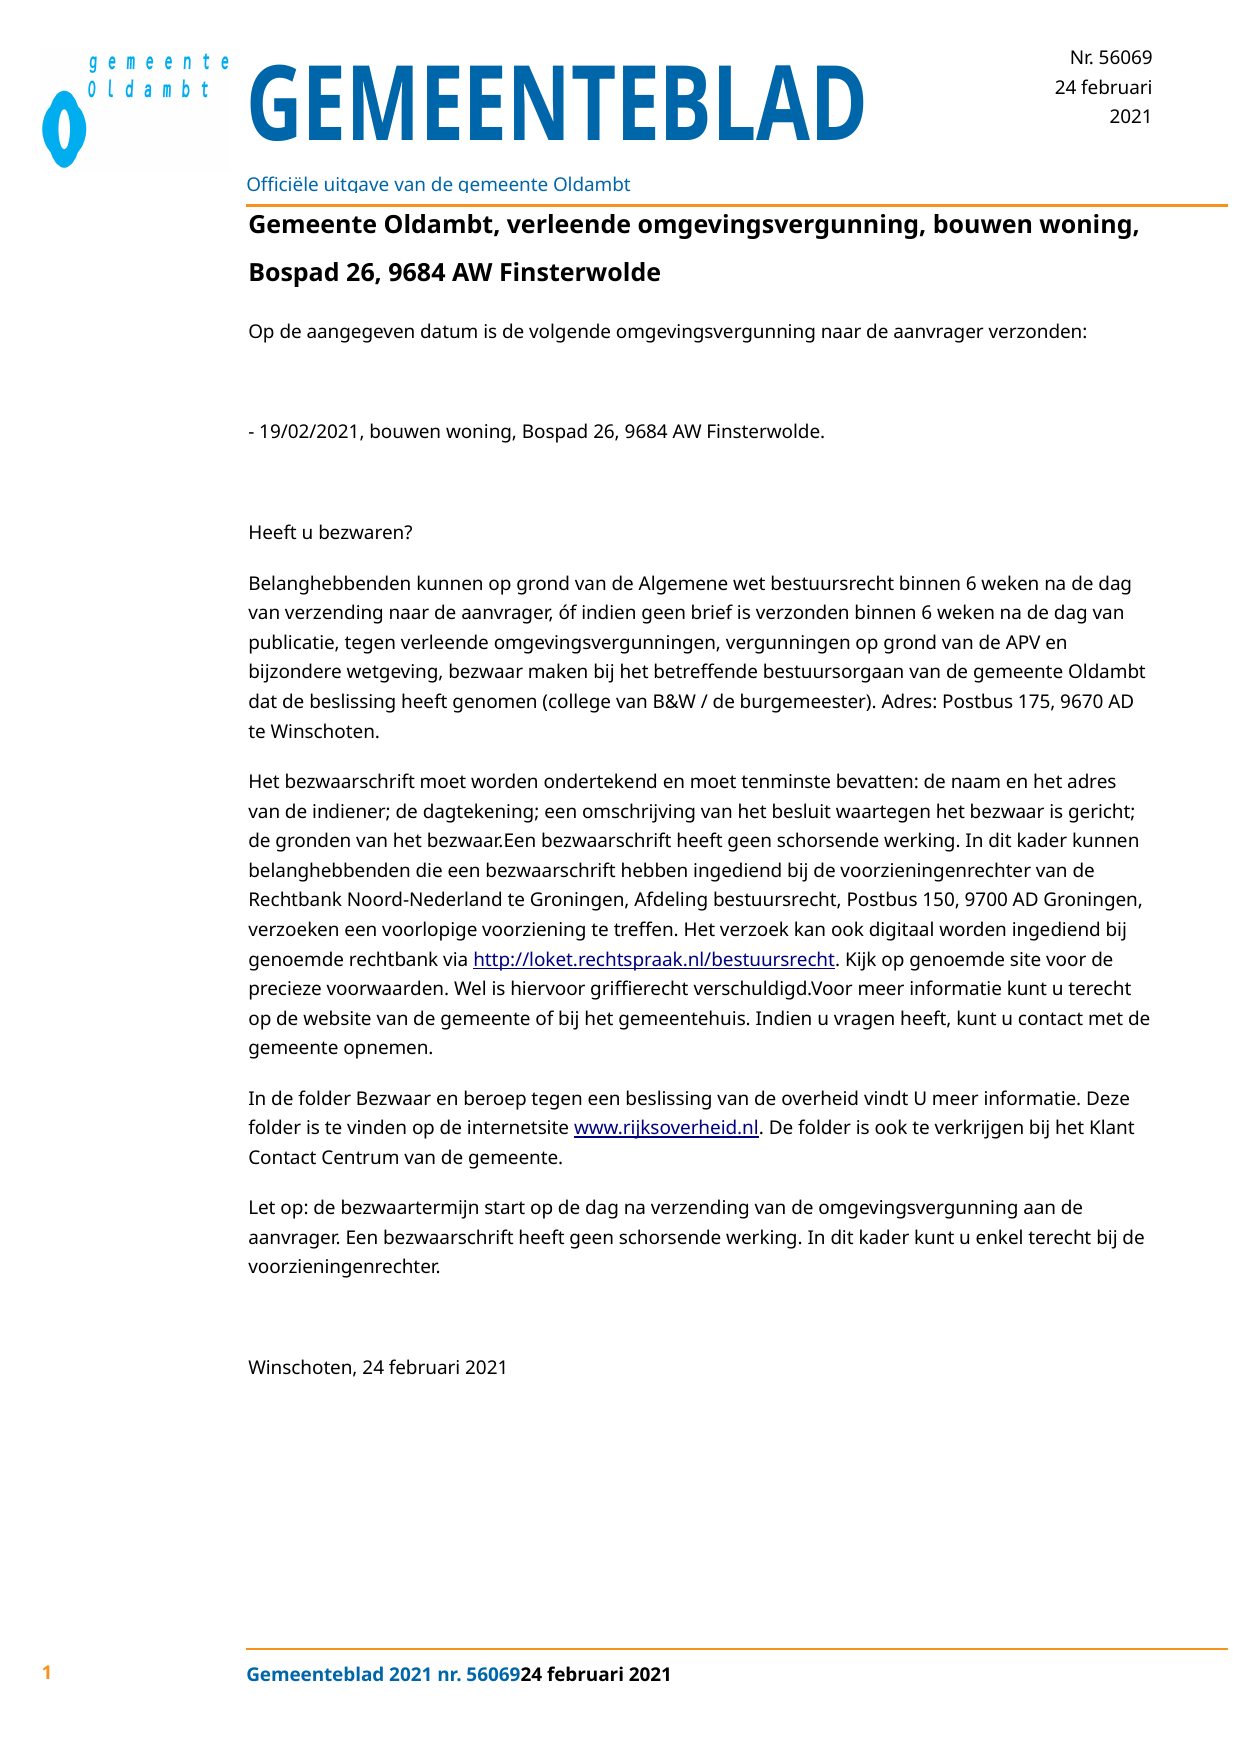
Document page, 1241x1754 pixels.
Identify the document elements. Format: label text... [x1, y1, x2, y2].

text Belanghebbenden kunnen op grond van de Algemene wet bestuursrecht binnen 6 weken na de dag van verzending naar de aanvrager, óf indien geen brief is verzonden binnen 6 weken na de dag van publicatie, tegen verleende omgevingsvergunningen, vergunningen op grond van de APV en bijzondere wetgeving, bezwaar maken bij het betreffende bestuursorgaan van de gemeente Oldambt dat de beslissing heeft genomen (college van B&W / de burgemeester). Adres: Postbus 175, 9670 AD te Winschoten. [248, 570, 1152, 744]
text In de folder Bezwaar en beroep tegen een beslissing van de overheid vindt U meer informatie. Deze folder is te vinden op de internetsite www.rijksoverheid.nl. De folder is ook te verkrijgen bij het Klant Contact Centrum van de gemeente. [248, 1085, 1152, 1170]
text - 19/02/2021, bouwen woning, Bospad 26, 9684 AW Finsterwolde. [248, 419, 1152, 444]
text Let op: de bezwaartermijn start op de dag na verzending van de omgevingsvergunning aan de aanvrager. Een bezwaarschrift heeft geen schorsende werking. In dit kader kunt u enkel terecht bij de voorzieningenrechter. [248, 1194, 1152, 1279]
text Heeft u bezwaren? [248, 519, 1152, 545]
text Op de aangegeven datum is de volgende omgevingsvergunning naar de aanvrager verzonden: [248, 318, 1152, 344]
picture [41, 47, 231, 172]
text Gemeente Oldambt, verleende omgevingsvergunning, bouwen woning, Bospad 26, 9684 AW Finsterwolde [248, 207, 1152, 288]
text Winschoten, 24 februari 2021 [248, 1354, 1152, 1380]
text Het bezwaarschrift moet worden ondertekend en moet tenminste bevatten: de naam en het adres van de indiener; de dagtekening; een omschrijving van het besluit waartegen het bezwaar is gericht; de gronden van het bezwaar.Een bezwaarschrift heeft geen schorsende werking. In dit kader kunnen belanghebbenden die een bezwaarschrift hebben ingediend bij de voorzieningenrechter van de Rechtbank Noord-Nederland te Groningen, Afdeling bestuursrecht, Postbus 150, 9700 AD Groningen, verzoeken een voorlopige voorziening te treffen. Het verzoek kan ook digitaal worden ingediend bij genoemde rechtbank via http://loket.rechtspraak.nl/bestuursrecht. Kijk op genoemde site voor de precieze voorwaarden. Wel is hiervoor griffierecht verschuldigd.Voor meer informatie kunt u terecht op de website van de gemeente of bij het gemeentehuis. Indien u vragen heeft, kunt u contact met de gemeente opnemen. [248, 768, 1152, 1060]
